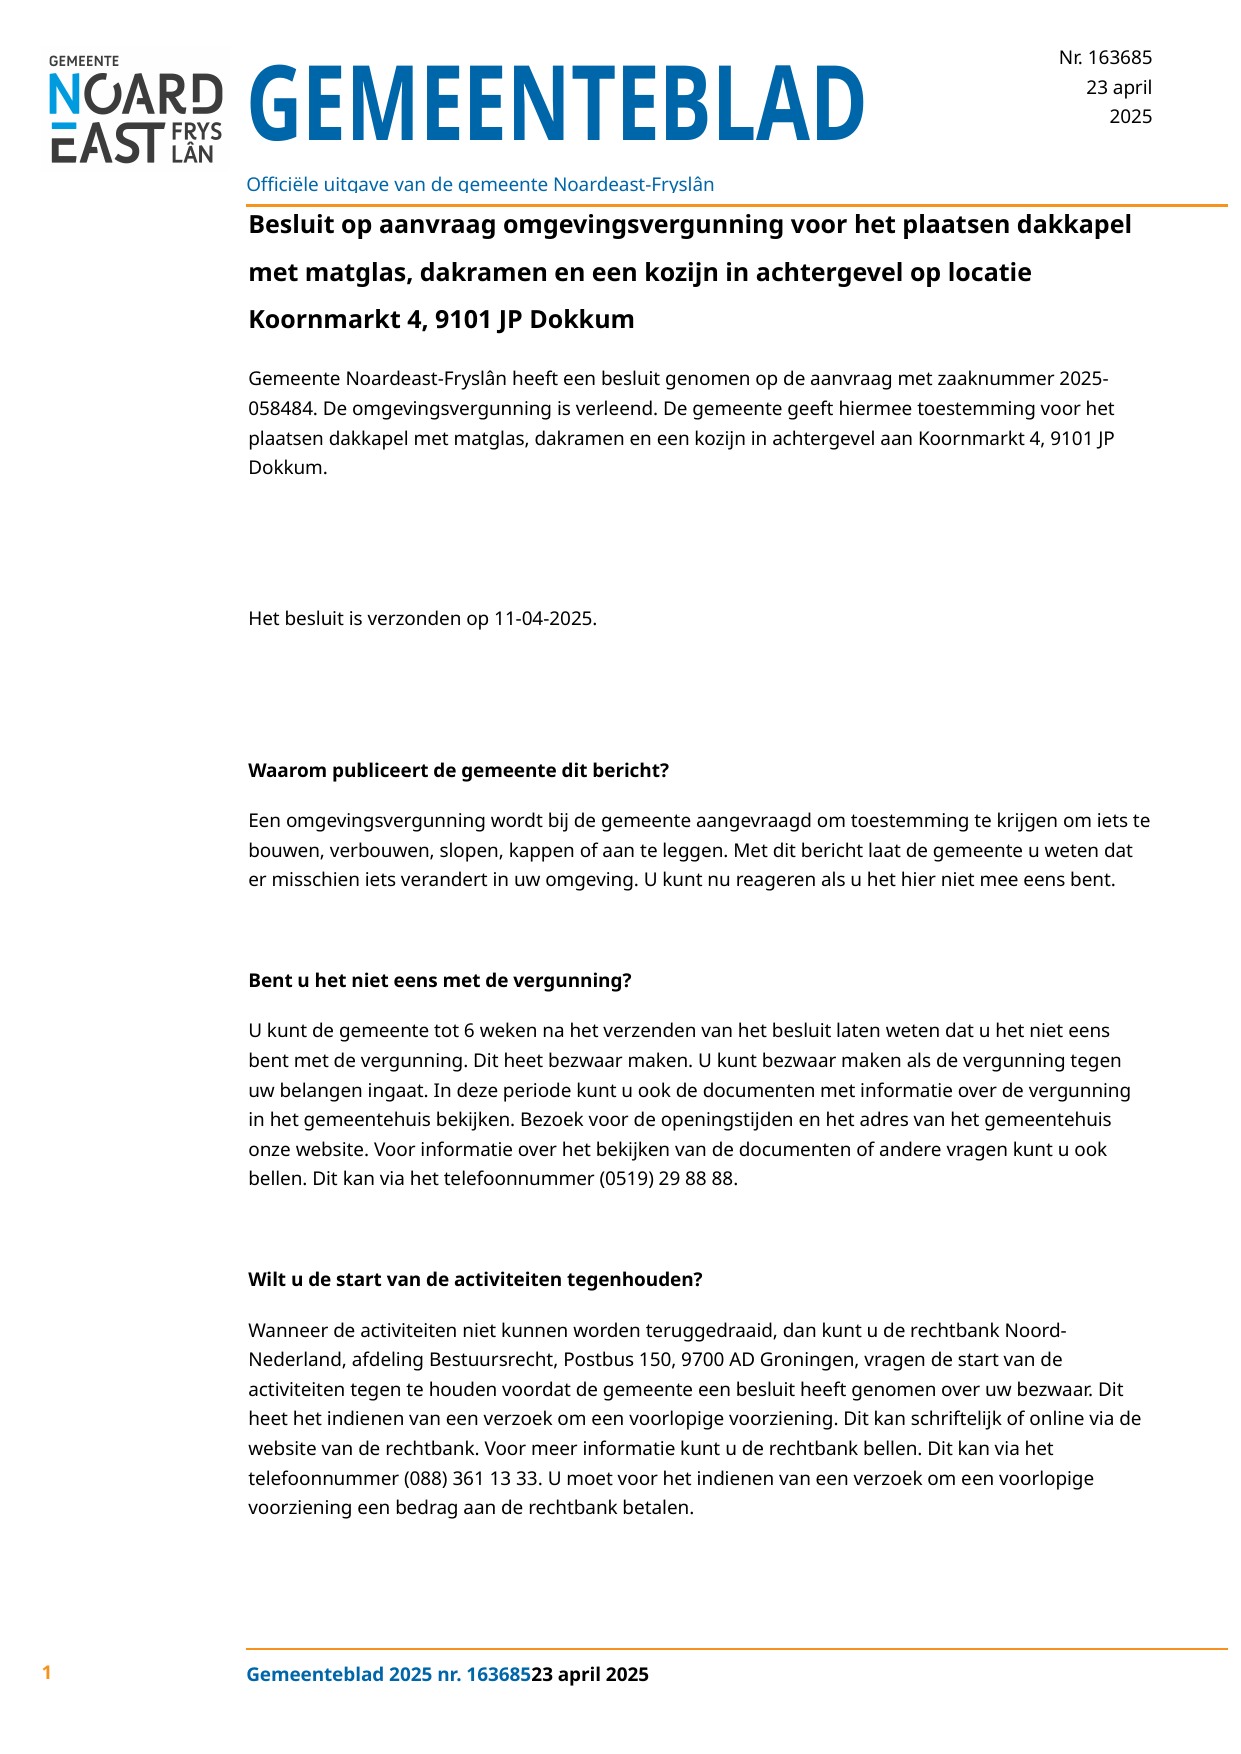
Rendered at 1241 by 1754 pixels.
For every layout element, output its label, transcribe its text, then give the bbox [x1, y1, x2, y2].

text U kunt de gemeente tot 6 weken na het verzenden van het besluit laten weten dat u het niet eens bent met de vergunning. Dit heet bezwaar maken. U kunt bezwaar maken als de vergunning tegen uw belangen ingaat. In deze periode kunt u ook de documenten met informatie over de vergunning in het gemeentehuis bekijken. Bezoek voor de openingstijden en het adres van het gemeentehuis onze website. Voor informatie over het bekijken van de documenten of andere vragen kunt u ook bellen. Dit kan via het telefoonnummer (0519) 29 88 88. [248, 1018, 1152, 1191]
text Een omgevingsvergunning wordt bij de gemeente aangevraagd om toestemming te krijgen om iets te bouwen, verbouwen, slopen, kappen of aan te leggen. Met dit bericht laat de gemeente u weten dat er misschien iets verandert in uw omgeving. U kunt nu reageren als u het hier niet mee eens bent. [248, 807, 1152, 892]
picture [41, 47, 231, 172]
text Wanneer de activiteiten niet kunnen worden teruggedraaid, dan kunt u de rechtbank Noord-Nederland, afdeling Bestuursrecht, Postbus 150, 9700 AD Groningen, vragen de start van de activiteiten tegen te houden voordat de gemeente een besluit heeft genomen over uw bezwaar. Dit heet het indienen van een verzoek om een voorlopige voorziening. Dit kan schriftelijk of online via de website van de rechtbank. Voor meer informatie kunt u de rechtbank bellen. Dit kan via het telefoonnummer (088) 361 13 33. U moet voor het indienen van een verzoek om een voorlopige voorziening een bedrag aan de rechtbank betalen. [248, 1317, 1152, 1520]
text Het besluit is verzonden op 11-04-2025. [248, 606, 1152, 631]
text Wilt u de start van de activiteiten tegenhouden? [248, 1266, 1152, 1292]
text Besluit op aanvraag omgevingsvergunning voor het plaatsen dakkapel met matglas, dakramen en een kozijn in achtergevel op locatie Koornmarkt 4, 9101 JP Dokkum [248, 207, 1152, 336]
text Waarom publiceert de gemeente dit bericht? [248, 757, 1152, 782]
text Gemeente Noardeast-Fryslân heeft een besluit genomen op de aanvraag met zaaknummer 2025-058484. De omgevingsvergunning is verleend. De gemeente geeft hiermee toestemming voor het plaatsen dakkapel met matglas, dakramen en een kozijn in achtergevel aan Koornmarkt 4, 9101 JP Dokkum. [248, 366, 1152, 480]
text Bent u het niet eens met de vergunning? [248, 967, 1152, 993]
